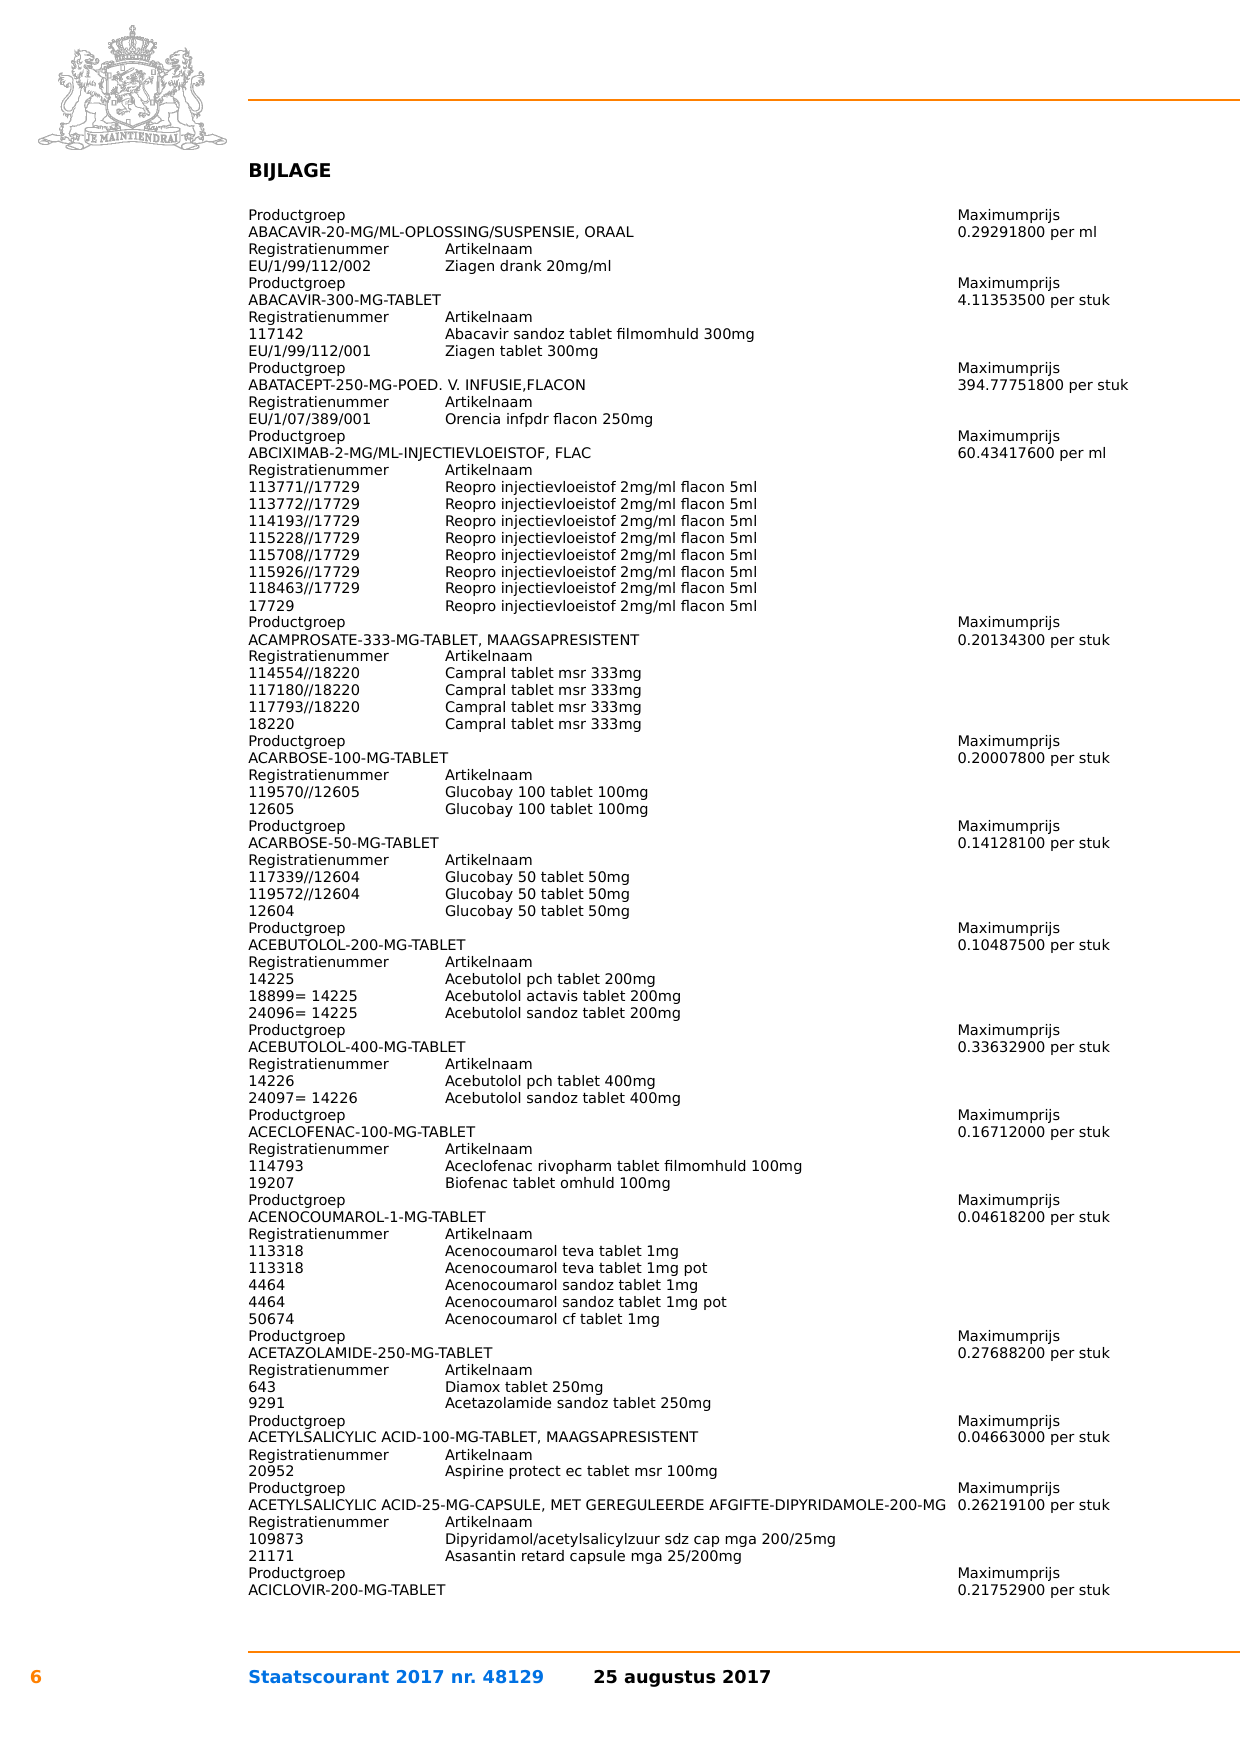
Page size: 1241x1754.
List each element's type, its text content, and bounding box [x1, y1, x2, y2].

table_cell Artikelnaam [439, 394, 951, 411]
table_cell Maximumprijs [951, 1413, 1163, 1429]
table_cell [951, 716, 1163, 733]
table_cell Registratienummer [248, 1514, 439, 1531]
table_cell Reopro injectievloeistof 2mg/ml flacon 5ml [439, 530, 951, 546]
table_cell [439, 614, 951, 631]
table_cell [951, 394, 1163, 411]
table_cell 0.16712000 per stuk [951, 1124, 1163, 1141]
table_cell Productgroep [248, 1328, 439, 1344]
table_cell [439, 1480, 951, 1497]
table_cell [951, 326, 1163, 343]
table_cell Acebutolol sandoz tablet 400mg [439, 1090, 951, 1107]
table_cell Productgroep [248, 614, 439, 631]
table_cell 643 [248, 1379, 439, 1395]
table_cell [439, 360, 951, 377]
table_cell EU/1/99/112/001 [248, 343, 439, 360]
table_cell Glucobay 50 tablet 50mg [439, 886, 951, 903]
table_cell 0.14128100 per stuk [951, 835, 1163, 852]
table_cell 20952 [248, 1463, 439, 1480]
table_cell [951, 580, 1163, 597]
table_cell ACARBOSE-100-MG-TABLET [248, 750, 951, 767]
table_cell ACICLOVIR-200-MG-TABLET [248, 1582, 951, 1599]
table_cell Maximumprijs [951, 818, 1163, 835]
table_cell EU/1/07/389/001 [248, 411, 439, 428]
table_cell 0.10487500 per stuk [951, 937, 1163, 954]
table_cell 394.77751800 per stuk [951, 377, 1163, 394]
table_cell ACEBUTOLOL-200-MG-TABLET [248, 937, 951, 954]
table_cell Artikelnaam [439, 1514, 951, 1531]
table_cell [439, 920, 951, 937]
table_cell Aspirine protect ec tablet msr 100mg [439, 1463, 951, 1480]
table_cell ACENOCOUMAROL-1-MG-TABLET [248, 1209, 951, 1226]
table_cell [951, 1175, 1163, 1192]
table_cell ABATACEPT-250-MG-POED. V. INFUSIE,FLACON [248, 377, 951, 394]
table_cell Maximumprijs [951, 1192, 1163, 1209]
table_cell [951, 1514, 1163, 1531]
table_cell [951, 1226, 1163, 1243]
table_cell Maximumprijs [951, 360, 1163, 377]
table_cell Maximumprijs [951, 428, 1163, 444]
table_cell Registratienummer [248, 954, 439, 971]
table_cell Abacavir sandoz tablet filmomhuld 300mg [439, 326, 951, 343]
table_cell Acebutolol sandoz tablet 200mg [439, 1005, 951, 1022]
table_cell 109873 [248, 1531, 439, 1548]
table_cell ABACAVIR-20-MG/ML-OPLOSSING/SUSPENSIE, ORAAL [248, 224, 951, 241]
table_cell 18220 [248, 716, 439, 733]
table_cell Registratienummer [248, 241, 439, 258]
table_cell 0.26219100 per stuk [951, 1497, 1163, 1514]
table_cell Artikelnaam [439, 1361, 951, 1378]
table_cell Maximumprijs [951, 920, 1163, 937]
table_cell 21171 [248, 1548, 439, 1565]
table_cell 9291 [248, 1395, 439, 1412]
table_cell Campral tablet msr 333mg [439, 682, 951, 699]
table_cell [951, 309, 1163, 326]
table_cell [951, 496, 1163, 512]
table_cell Acenocoumarol sandoz tablet 1mg [439, 1277, 951, 1293]
table_cell Maximumprijs [951, 275, 1163, 292]
table_cell 118463//17729 [248, 580, 439, 597]
table_cell Maximumprijs [951, 1107, 1163, 1124]
table_cell Acetazolamide sandoz tablet 250mg [439, 1395, 951, 1412]
subtitle BIJLAGE [248, 160, 1163, 182]
table_cell ABCIXIMAB-2-MG/ML-INJECTIEVLOEISTOF, FLAC [248, 445, 951, 462]
table_cell 0.04663000 per stuk [951, 1429, 1163, 1446]
table_cell Maximumprijs [951, 614, 1163, 631]
table_cell [951, 1294, 1163, 1311]
table_cell [439, 1565, 951, 1582]
table_cell [951, 852, 1163, 869]
table_cell [951, 1073, 1163, 1090]
table_cell 115926//17729 [248, 564, 439, 580]
table_cell Productgroep [248, 733, 439, 750]
table_cell Productgroep [248, 275, 439, 292]
table_cell [951, 1260, 1163, 1277]
table_cell Productgroep [248, 428, 439, 444]
table_header Maximumprijs [951, 207, 1163, 224]
table_cell Productgroep [248, 920, 439, 937]
table_cell 115228//17729 [248, 530, 439, 546]
table_cell Glucobay 50 tablet 50mg [439, 869, 951, 886]
table_cell Artikelnaam [439, 1446, 951, 1463]
table_cell 113771//17729 [248, 479, 439, 496]
table_cell Diamox tablet 250mg [439, 1379, 951, 1395]
table_cell Reopro injectievloeistof 2mg/ml flacon 5ml [439, 479, 951, 496]
table_cell [951, 479, 1163, 496]
table_cell [951, 903, 1163, 920]
table_cell 0.27688200 per stuk [951, 1345, 1163, 1361]
table_cell ABACAVIR-300-MG-TABLET [248, 292, 951, 309]
table_cell Productgroep [248, 1413, 439, 1429]
table_cell [951, 1141, 1163, 1158]
table_cell [951, 784, 1163, 801]
table_cell [439, 1022, 951, 1039]
table_cell 0.21752900 per stuk [951, 1582, 1163, 1599]
table_cell ACARBOSE-50-MG-TABLET [248, 835, 951, 852]
table_cell [439, 818, 951, 835]
table_cell Biofenac tablet omhuld 100mg [439, 1175, 951, 1192]
table_header Productgroep [248, 207, 439, 224]
table_cell [951, 801, 1163, 818]
table_cell Acenocoumarol sandoz tablet 1mg pot [439, 1294, 951, 1311]
table_cell [439, 1328, 951, 1344]
table_cell [439, 275, 951, 292]
table_cell Artikelnaam [439, 462, 951, 478]
table_cell 119572//12604 [248, 886, 439, 903]
table_cell Maximumprijs [951, 1022, 1163, 1039]
table_cell 117142 [248, 326, 439, 343]
table_cell 113318 [248, 1260, 439, 1277]
table_cell 18899= 14225 [248, 988, 439, 1005]
table_cell [951, 411, 1163, 428]
table_cell Glucobay 50 tablet 50mg [439, 903, 951, 920]
table_cell [951, 1056, 1163, 1073]
table_cell [951, 1243, 1163, 1259]
table_cell 19207 [248, 1175, 439, 1192]
table_cell [951, 1463, 1163, 1480]
table_cell [951, 343, 1163, 360]
table_cell Registratienummer [248, 767, 439, 784]
table_cell [951, 1548, 1163, 1565]
table_cell [951, 258, 1163, 275]
table_cell Registratienummer [248, 309, 439, 326]
table_cell Artikelnaam [439, 954, 951, 971]
table_cell [951, 1446, 1163, 1463]
table_cell 114554//18220 [248, 665, 439, 682]
table_cell Acebutolol pch tablet 200mg [439, 971, 951, 988]
table_cell Registratienummer [248, 394, 439, 411]
table_cell 50674 [248, 1311, 439, 1327]
table_cell 0.29291800 per ml [951, 224, 1163, 241]
table_cell Productgroep [248, 360, 439, 377]
table_cell [951, 699, 1163, 716]
table_cell Reopro injectievloeistof 2mg/ml flacon 5ml [439, 564, 951, 580]
table_cell Registratienummer [248, 1361, 439, 1378]
table_cell Artikelnaam [439, 852, 951, 869]
table_cell [951, 767, 1163, 784]
table_cell 114193//17729 [248, 513, 439, 529]
table_cell 12605 [248, 801, 439, 818]
table_header [439, 207, 951, 224]
table_cell [951, 1090, 1163, 1107]
table_cell 117339//12604 [248, 869, 439, 886]
table_cell Ziagen drank 20mg/ml [439, 258, 951, 275]
table_cell Campral tablet msr 333mg [439, 665, 951, 682]
table_cell [951, 1361, 1163, 1378]
table_cell Productgroep [248, 1480, 439, 1497]
table_cell Artikelnaam [439, 767, 951, 784]
table_cell Registratienummer [248, 1056, 439, 1073]
table_cell Reopro injectievloeistof 2mg/ml flacon 5ml [439, 598, 951, 614]
table_cell [951, 1005, 1163, 1022]
table_cell 14226 [248, 1073, 439, 1090]
table_cell Registratienummer [248, 462, 439, 478]
table_cell [951, 971, 1163, 988]
table_cell [951, 682, 1163, 699]
table_cell 113318 [248, 1243, 439, 1259]
table_cell Acebutolol actavis tablet 200mg [439, 988, 951, 1005]
table_cell ACETAZOLAMIDE-250-MG-TABLET [248, 1345, 951, 1361]
table_cell [951, 1395, 1163, 1412]
table_cell Maximumprijs [951, 1328, 1163, 1344]
table_cell [951, 1379, 1163, 1395]
table_cell ACECLOFENAC-100-MG-TABLET [248, 1124, 951, 1141]
table_cell 4464 [248, 1294, 439, 1311]
table_cell 4464 [248, 1277, 439, 1293]
table_cell Acenocoumarol teva tablet 1mg pot [439, 1260, 951, 1277]
table_cell [951, 598, 1163, 614]
table_cell 117180//18220 [248, 682, 439, 699]
table_cell ACEBUTOLOL-400-MG-TABLET [248, 1039, 951, 1056]
picture [38, 25, 227, 150]
table_cell [951, 886, 1163, 903]
table_cell 115708//17729 [248, 546, 439, 563]
table_cell [439, 1107, 951, 1124]
table_cell [951, 530, 1163, 546]
table_cell Artikelnaam [439, 309, 951, 326]
table_cell Reopro injectievloeistof 2mg/ml flacon 5ml [439, 580, 951, 597]
table_cell [951, 241, 1163, 258]
table_cell Productgroep [248, 818, 439, 835]
table_cell Ziagen tablet 300mg [439, 343, 951, 360]
table_cell [439, 1413, 951, 1429]
table_cell Registratienummer [248, 1446, 439, 1463]
table_cell [951, 462, 1163, 478]
table_cell Reopro injectievloeistof 2mg/ml flacon 5ml [439, 496, 951, 512]
table_cell [951, 1277, 1163, 1293]
table_cell Aceclofenac rivopharm tablet filmomhuld 100mg [439, 1158, 951, 1175]
table_cell 117793//18220 [248, 699, 439, 716]
table_cell [951, 1531, 1163, 1548]
table_cell Glucobay 100 tablet 100mg [439, 801, 951, 818]
table_cell Registratienummer [248, 1141, 439, 1158]
table_cell [439, 428, 951, 444]
table_cell Productgroep [248, 1107, 439, 1124]
table_cell [439, 1192, 951, 1209]
table_cell [951, 954, 1163, 971]
table_cell Reopro injectievloeistof 2mg/ml flacon 5ml [439, 546, 951, 563]
table_cell 24097= 14226 [248, 1090, 439, 1107]
table_cell 14225 [248, 971, 439, 988]
table_cell Maximumprijs [951, 733, 1163, 750]
table_cell 24096= 14225 [248, 1005, 439, 1022]
table_cell 4.11353500 per stuk [951, 292, 1163, 309]
table_cell Campral tablet msr 333mg [439, 699, 951, 716]
table_cell Dipyridamol/acetylsalicylzuur sdz cap mga 200/25mg [439, 1531, 951, 1548]
table_cell 0.20007800 per stuk [951, 750, 1163, 767]
table_cell Artikelnaam [439, 1226, 951, 1243]
table_cell [951, 869, 1163, 886]
table_cell 0.04618200 per stuk [951, 1209, 1163, 1226]
table_cell [951, 665, 1163, 682]
table_cell [951, 988, 1163, 1005]
table_cell 114793 [248, 1158, 439, 1175]
table_cell Maximumprijs [951, 1480, 1163, 1497]
table_cell Productgroep [248, 1022, 439, 1039]
table_cell Registratienummer [248, 648, 439, 665]
table_cell 119570//12605 [248, 784, 439, 801]
table_cell 0.33632900 per stuk [951, 1039, 1163, 1056]
table_cell 113772//17729 [248, 496, 439, 512]
table_cell Acenocoumarol teva tablet 1mg [439, 1243, 951, 1259]
table_cell 17729 [248, 598, 439, 614]
table_cell 12604 [248, 903, 439, 920]
table_cell Artikelnaam [439, 241, 951, 258]
table_cell Glucobay 100 tablet 100mg [439, 784, 951, 801]
table_cell Artikelnaam [439, 1056, 951, 1073]
table_cell 0.20134300 per stuk [951, 631, 1163, 648]
table_cell Productgroep [248, 1192, 439, 1209]
table_cell Artikelnaam [439, 648, 951, 665]
table_cell EU/1/99/112/002 [248, 258, 439, 275]
table_cell Acenocoumarol cf tablet 1mg [439, 1311, 951, 1327]
table_cell ACAMPROSATE-333-MG-TABLET, MAAGSAPRESISTENT [248, 631, 951, 648]
table_cell Orencia infpdr flacon 250mg [439, 411, 951, 428]
table_cell Asasantin retard capsule mga 25/200mg [439, 1548, 951, 1565]
table_cell [951, 546, 1163, 563]
table_cell Acebutolol pch tablet 400mg [439, 1073, 951, 1090]
table_cell ACETYLSALICYLIC ACID-100-MG-TABLET, MAAGSAPRESISTENT [248, 1429, 951, 1446]
table_cell Registratienummer [248, 852, 439, 869]
table_cell Reopro injectievloeistof 2mg/ml flacon 5ml [439, 513, 951, 529]
table_cell Productgroep [248, 1565, 439, 1582]
table_cell ACETYLSALICYLIC ACID-25-MG-CAPSULE, MET GEREGULEERDE AFGIFTE-DIPYRIDAMOLE-200-MG [248, 1497, 951, 1514]
table_cell Registratienummer [248, 1226, 439, 1243]
table_cell Maximumprijs [951, 1565, 1163, 1582]
table_cell 60.43417600 per ml [951, 445, 1163, 462]
table_cell [951, 564, 1163, 580]
table_cell [951, 648, 1163, 665]
table_cell Campral tablet msr 333mg [439, 716, 951, 733]
table_cell [951, 513, 1163, 529]
table_cell Artikelnaam [439, 1141, 951, 1158]
table_cell [439, 733, 951, 750]
table_cell [951, 1311, 1163, 1327]
table_cell [951, 1158, 1163, 1175]
